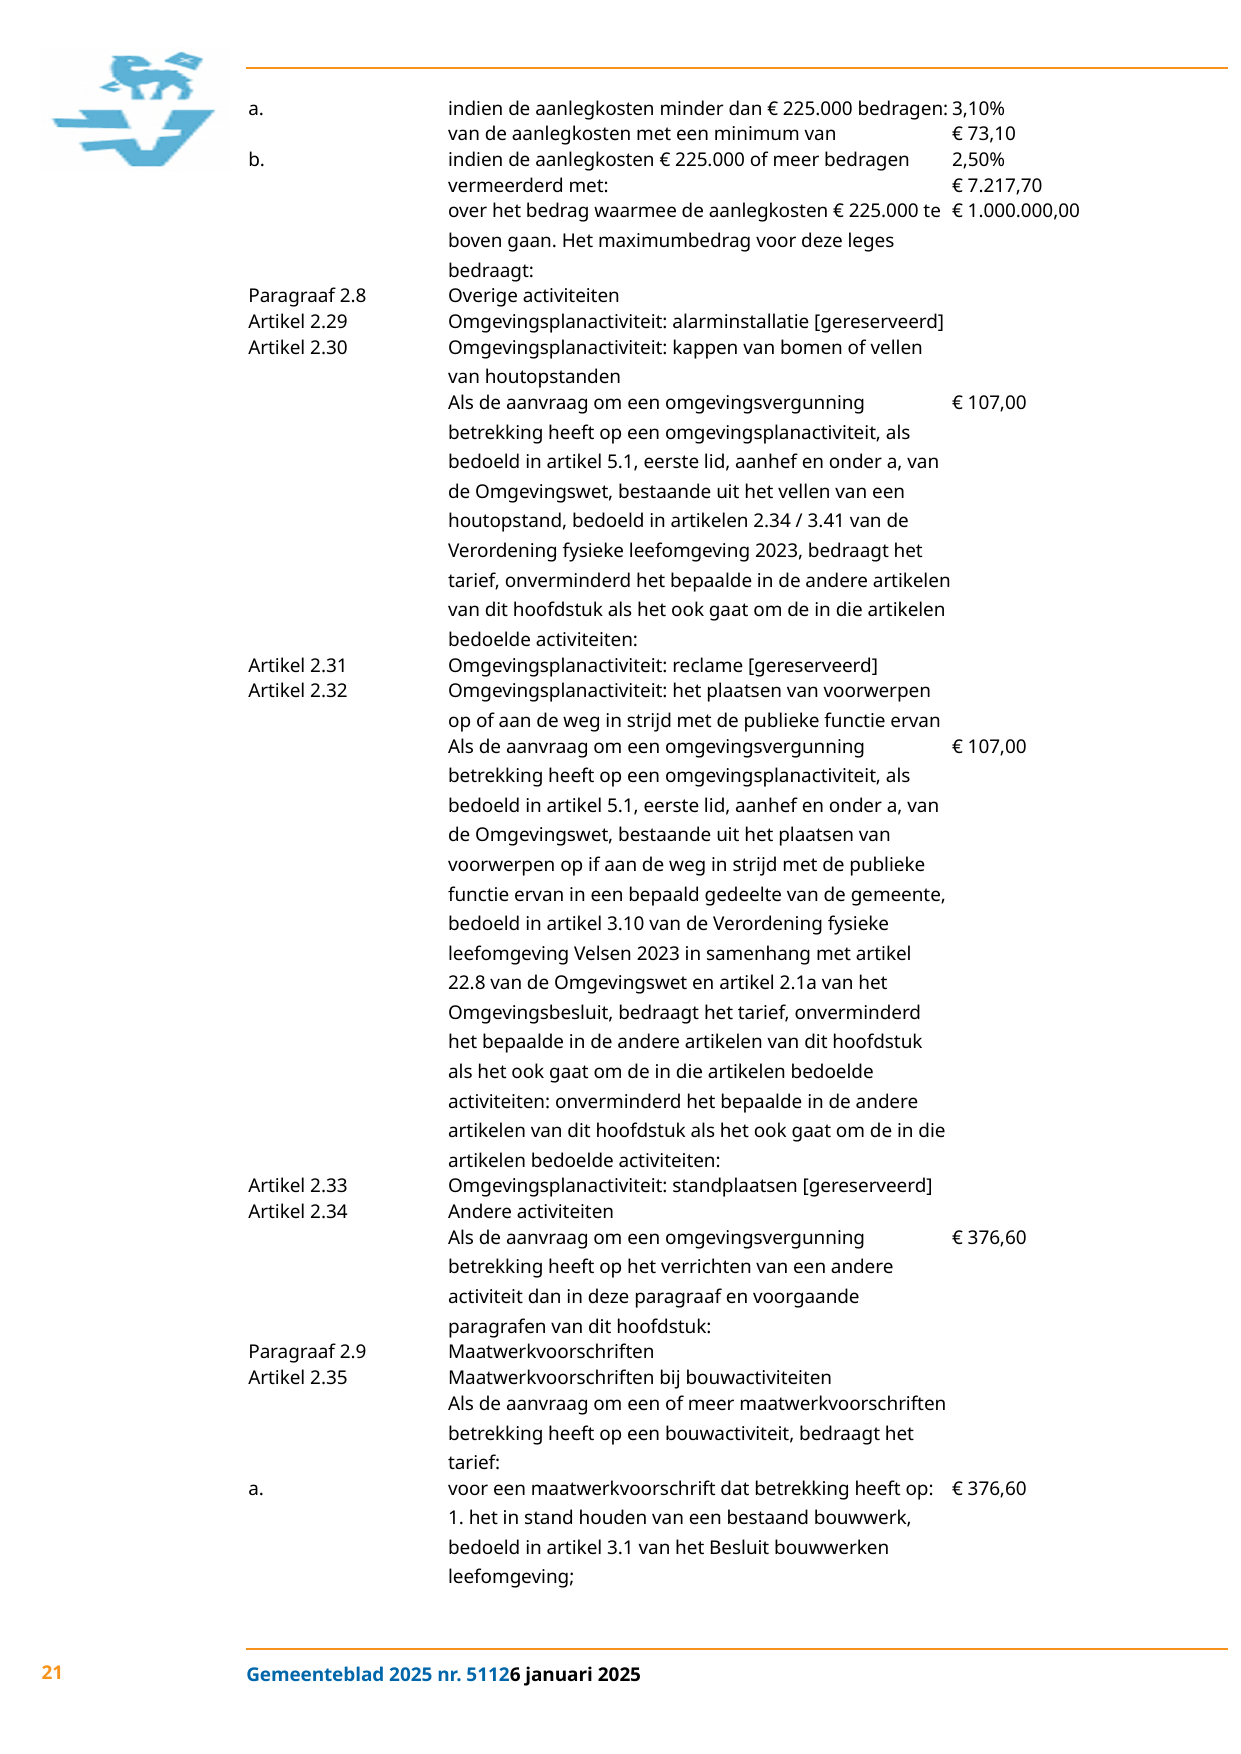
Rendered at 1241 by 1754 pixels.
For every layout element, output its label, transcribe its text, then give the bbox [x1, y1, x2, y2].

table_cell over het bedrag waarmee de aanlegkosten € 225.000 te boven gaan. Het maximumbedrag voor deze leges bedraagt: [448, 198, 952, 283]
table_cell € 1.000.000,00 [952, 198, 1152, 283]
table_cell Omgevingsplanactiviteit: kappen van bomen of vellen van houtopstanden [448, 334, 952, 389]
table_cell [952, 1199, 1152, 1224]
table_cell Omgevingsplanactiviteit: alarminstallatie [gereserveerd] [448, 308, 952, 334]
table_cell [952, 308, 1152, 334]
table_cell € 73,10 [952, 121, 1152, 146]
table_cell [248, 121, 448, 146]
table_cell voor een maatwerkvoorschrift dat betrekking heeft op: 1. het in stand houden van een bestaand bouwwerk, bedoeld in artikel 3.1 van het Besluit bouwwerken leefomgeving; [448, 1475, 952, 1589]
table_cell [952, 334, 1152, 389]
table_cell € 107,00 [952, 389, 1152, 652]
table_cell indien de aanlegkosten minder dan € 225.000 bedragen: [448, 95, 952, 121]
table_cell indien de aanlegkosten € 225.000 of meer bedragen [448, 146, 952, 172]
table_cell [952, 283, 1152, 308]
table_cell Als de aanvraag om een of meer maatwerkvoorschriften betrekking heeft op een bouwactiviteit, bedraagt het tarief: [448, 1390, 952, 1475]
table_cell Omgevingsplanactiviteit: het plaatsen van voorwerpen op of aan de weg in strijd met de publieke functie ervan [448, 678, 952, 733]
table_cell Als de aanvraag om een omgevingsvergunning betrekking heeft op het verrichten van een andere activiteit dan in deze paragraaf en voorgaande paragrafen van dit hoofdstuk: [448, 1224, 952, 1339]
table_cell a. [248, 1475, 448, 1589]
table_cell Andere activiteiten [448, 1199, 952, 1224]
table_cell € 376,60 [952, 1224, 1152, 1339]
table_cell Maatwerkvoorschriften bij bouwactiviteiten [448, 1364, 952, 1390]
table_cell vermeerderd met: [448, 172, 952, 198]
table_cell Artikel 2.35 [248, 1364, 448, 1390]
table_cell Omgevingsplanactiviteit: reclame [gereserveerd] [448, 652, 952, 677]
table_cell [248, 198, 448, 283]
table_cell [952, 1173, 1152, 1198]
table_cell Als de aanvraag om een omgevingsvergunning betrekking heeft op een omgevingsplanactiviteit, als bedoeld in artikel 5.1, eerste lid, aanhef en onder a, van de Omgevingswet, bestaande uit het vellen van een houtopstand, bedoeld in artikelen 2.34 / 3.41 van de Verordening fysieke leefomgeving 2023, bedraagt het tarief, onverminderd het bepaalde in de andere artikelen van dit hoofdstuk als het ook gaat om de in die artikelen bedoelde activiteiten: [448, 389, 952, 652]
table_cell Artikel 2.30 [248, 334, 448, 389]
table_cell [248, 389, 448, 652]
table_cell [952, 1364, 1152, 1390]
picture [41, 47, 231, 172]
table_cell € 7.217,70 [952, 172, 1152, 198]
table_cell Overige activiteiten [448, 283, 952, 308]
table_cell van de aanlegkosten met een minimum van [448, 121, 952, 146]
table_cell Als de aanvraag om een omgevingsvergunning betrekking heeft op een omgevingsplanactiviteit, als bedoeld in artikel 5.1, eerste lid, aanhef en onder a, van de Omgevingswet, bestaande uit het plaatsen van voorwerpen op if aan de weg in strijd met de publieke functie ervan in een bepaald gedeelte van de gemeente, bedoeld in artikel 3.10 van de Verordening fysieke leefomgeving Velsen 2023 in samenhang met artikel 22.8 van de Omgevingswet en artikel 2.1a van het Omgevingsbesluit, bedraagt het tarief, onverminderd het bepaalde in de andere artikelen van dit hoofdstuk als het ook gaat om de in die artikelen bedoelde activiteiten: onverminderd het bepaalde in de andere artikelen van dit hoofdstuk als het ook gaat om de in die artikelen bedoelde activiteiten: [448, 733, 952, 1173]
table_cell Omgevingsplanactiviteit: standplaatsen [gereserveerd] [448, 1173, 952, 1198]
table_cell [952, 652, 1152, 677]
table_cell a. [248, 95, 448, 121]
table_cell € 376,60 [952, 1475, 1152, 1589]
table_cell 2,50% [952, 146, 1152, 172]
table_cell [248, 172, 448, 198]
table_cell [952, 1390, 1152, 1475]
table_cell [248, 1390, 448, 1475]
table_cell [248, 733, 448, 1173]
table_cell [952, 678, 1152, 733]
table_cell Artikel 2.32 [248, 678, 448, 733]
table_cell Paragraaf 2.8 [248, 283, 448, 308]
table_cell [248, 1224, 448, 1339]
table_cell b. [248, 146, 448, 172]
table_cell Artikel 2.29 [248, 308, 448, 334]
table_cell Artikel 2.33 [248, 1173, 448, 1198]
table_cell [952, 1339, 1152, 1364]
table_cell 3,10% [952, 95, 1152, 121]
table_cell Maatwerkvoorschriften [448, 1339, 952, 1364]
table_cell € 107,00 [952, 733, 1152, 1173]
table_cell Artikel 2.34 [248, 1199, 448, 1224]
table_cell Paragraaf 2.9 [248, 1339, 448, 1364]
table_cell Artikel 2.31 [248, 652, 448, 677]
